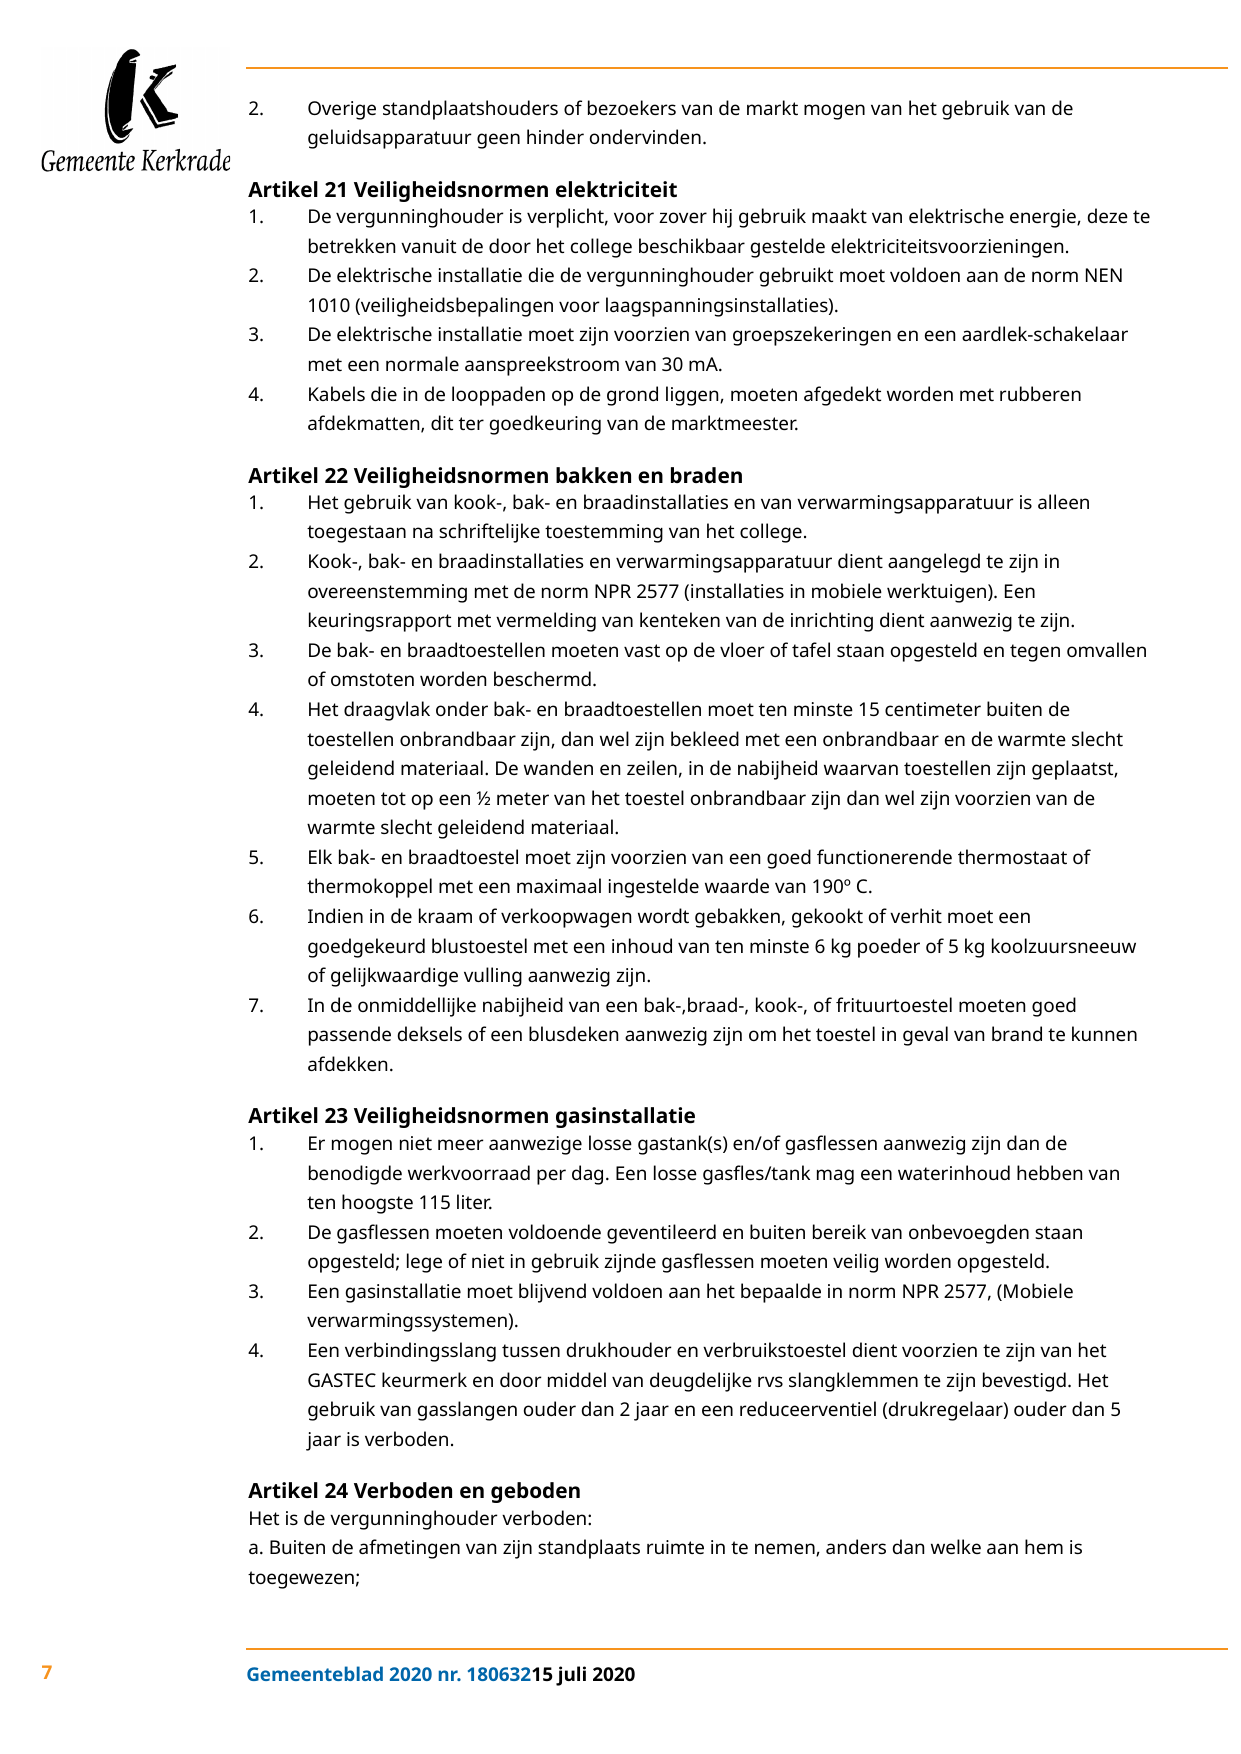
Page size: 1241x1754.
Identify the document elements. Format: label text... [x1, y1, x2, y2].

list In de onmiddellijke nabijheid van een bak-,braad-, kook-, of frituurtoestel moeten goed passende deksels of een blusdeken aanwezig zijn om het toestel in geval van brand te kunnen afdekken. [248, 992, 1152, 1077]
list De gasflessen moeten voldoende geventileerd en buiten bereik van onbevoegden staan opgesteld; lege of niet in gebruik zijnde gasflessen moeten veilig worden opgesteld. [248, 1219, 1152, 1274]
text Artikel 22 Veiligheidsnormen bakken en braden [248, 461, 1152, 489]
list De bak- en braadtoestellen moeten vast op de vloer of tafel staan opgesteld en tegen omvallen of omstoten worden beschermd. [248, 637, 1152, 692]
text Artikel 21 Veiligheidsnormen elektriciteit [248, 175, 1152, 203]
text a. Buiten de afmetingen van zijn standplaats ruimte in te nemen, anders dan welke aan hem is toegewezen; [248, 1534, 1152, 1590]
text Het is de vergunninghouder verboden: [248, 1505, 1152, 1531]
list Overige standplaatshouders of bezoekers van de markt mogen van het gebruik van de geluidsapparatuur geen hinder ondervinden. [248, 95, 1152, 150]
picture [41, 47, 231, 172]
list De vergunninghouder is verplicht, voor zover hij gebruik maakt van elektrische energie, deze te betrekken vanuit de door het college beschikbaar gestelde elektriciteitsvoorzieningen. [248, 203, 1152, 258]
list Elk bak- en braadtoestel moet zijn voorzien van een goed functionerende thermostaat of thermokoppel met een maximaal ingestelde waarde van 190º C. [248, 844, 1152, 899]
list Kook-, bak- en braadinstallaties en verwarmingsapparatuur dient aangelegd te zijn in overeenstemming met de norm NPR 2577 (installaties in mobiele werktuigen). Een keuringsrapport met vermelding van kenteken van de inrichting dient aanwezig te zijn. [248, 548, 1152, 633]
list De elektrische installatie die de vergunninghouder gebruikt moet voldoen aan de norm NEN 1010 (veiligheidsbepalingen voor laagspanningsinstallaties). [248, 262, 1152, 318]
list De elektrische installatie moet zijn voorzien van groepszekeringen en een aardlek-schakelaar met een normale aanspreekstroom van 30 mA. [248, 322, 1152, 377]
list Het gebruik van kook-, bak- en braadinstallaties en van verwarmingsapparatuur is alleen toegestaan na schriftelijke toestemming van het college. [248, 489, 1152, 544]
text Artikel 24 Verboden en geboden [248, 1476, 1152, 1505]
list Het draagvlak onder bak- en braadtoestellen moet ten minste 15 centimeter buiten de toestellen onbrandbaar zijn, dan wel zijn bekleed met een onbrandbaar en de warmte slecht geleidend materiaal. De wanden en zeilen, in de nabijheid waarvan toestellen zijn geplaatst, moeten tot op een ½ meter van het toestel onbrandbaar zijn dan wel zijn voorzien van de warmte slecht geleidend materiaal. [248, 696, 1152, 840]
text Artikel 23 Veiligheidsnormen gasinstallatie [248, 1102, 1152, 1130]
list Een verbindingsslang tussen drukhouder en verbruikstoestel dient voorzien te zijn van het GASTEC keurmerk en door middel van deugdelijke rvs slangklemmen te zijn bevestigd. Het gebruik van gasslangen ouder dan 2 jaar en een reduceerventiel (drukregelaar) ouder dan 5 jaar is verboden. [248, 1337, 1152, 1452]
list Er mogen niet meer aanwezige losse gastank(s) en/of gasflessen aanwezig zijn dan de benodigde werkvoorraad per dag. Een losse gasfles/tank mag een waterinhoud hebben van ten hoogste 115 liter. [248, 1130, 1152, 1215]
list Indien in de kraam of verkoopwagen wordt gebakken, gekookt of verhit moet een goedgekeurd blustoestel met een inhoud van ten minste 6 kg poeder of 5 kg koolzuursneeuw of gelijkwaardige vulling aanwezig zijn. [248, 903, 1152, 988]
list Een gasinstallatie moet blijvend voldoen aan het bepaalde in norm NPR 2577, (Mobiele verwarmingssystemen). [248, 1278, 1152, 1333]
list Kabels die in de looppaden op de grond liggen, moeten afgedekt worden met rubberen afdekmatten, dit ter goedkeuring van de marktmeester. [248, 381, 1152, 436]
